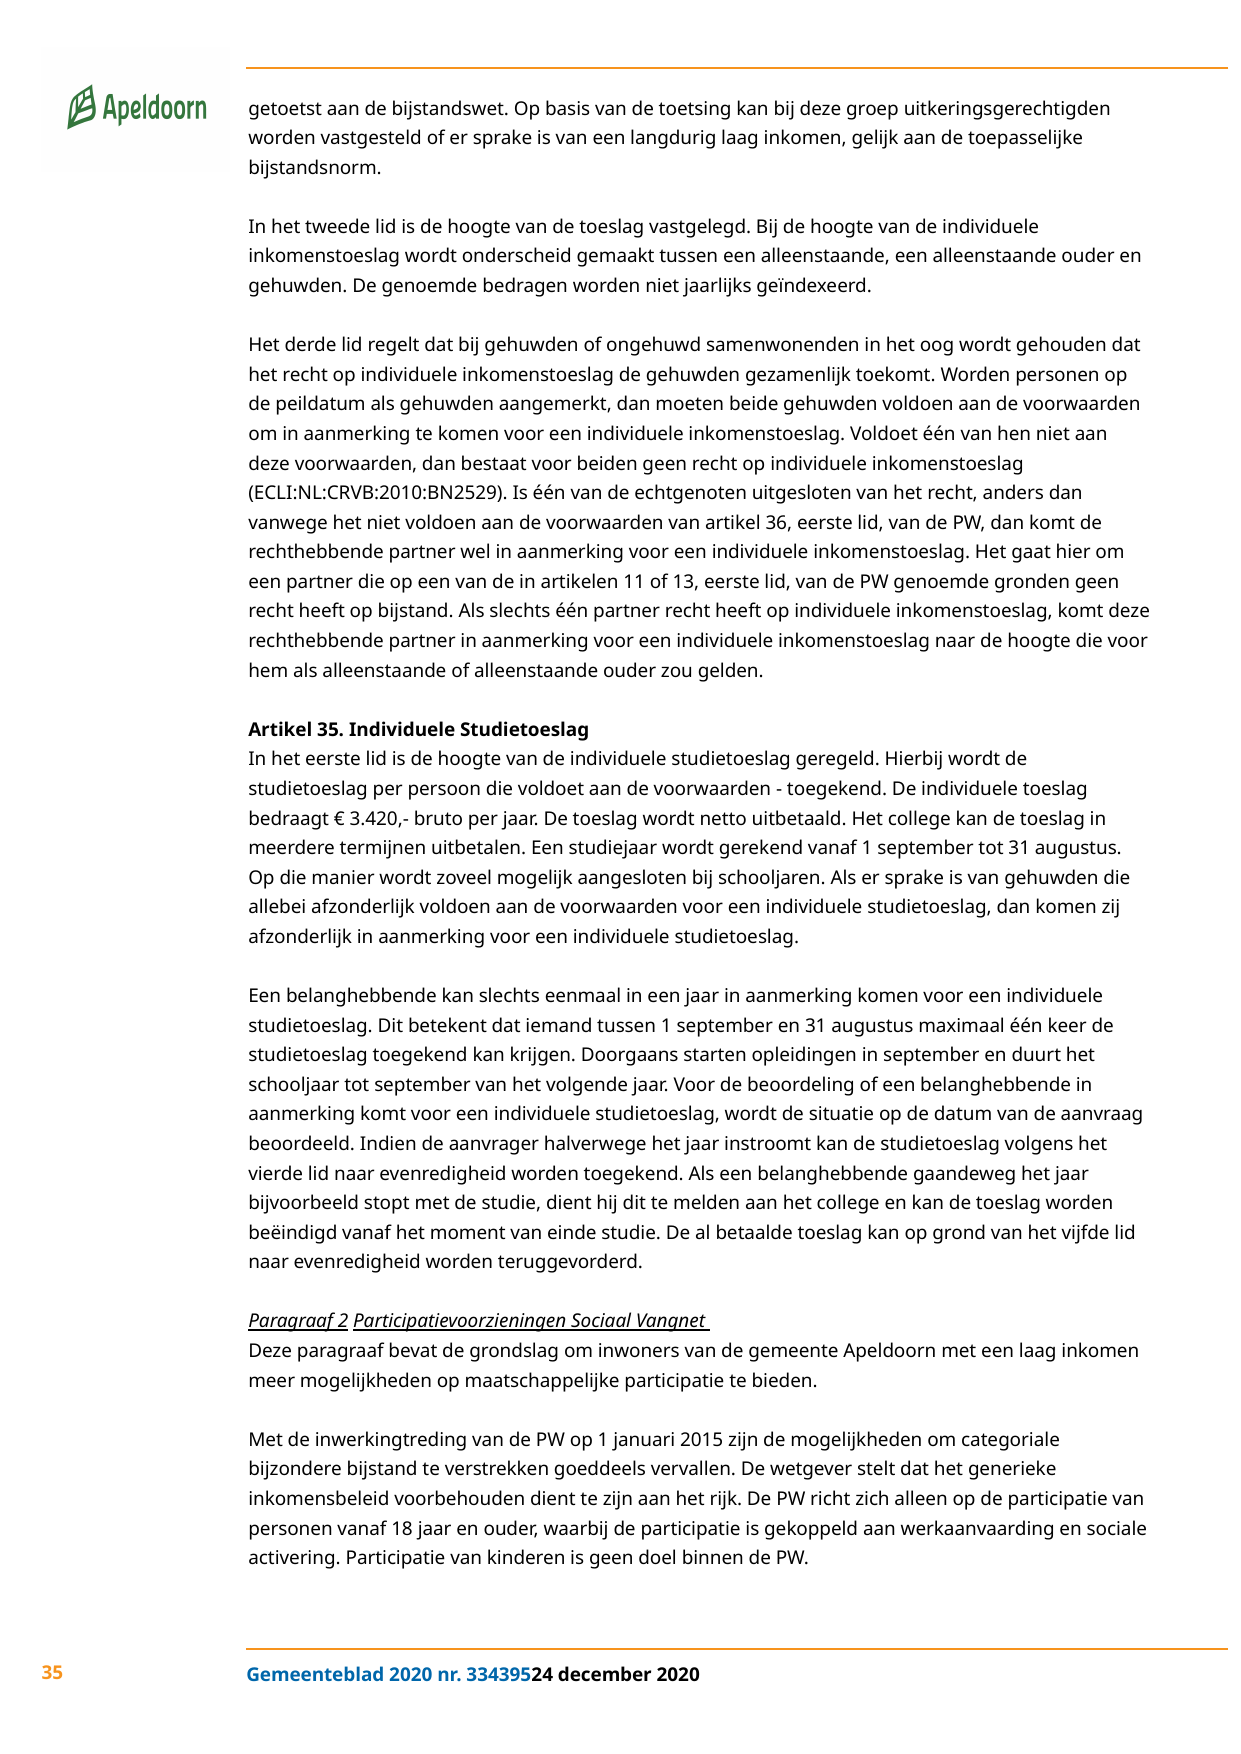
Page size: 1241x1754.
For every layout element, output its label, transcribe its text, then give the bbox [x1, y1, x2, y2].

text In het eerste lid is de hoogte van de individuele studietoeslag geregeld. Hierbij wordt de studietoeslag per persoon die voldoet aan de voorwaarden - toegekend. De individuele toeslag bedraagt € 3.420,- bruto per jaar. De toeslag wordt netto uitbetaald. Het college kan de toeslag in meerdere termijnen uitbetalen. Een studiejaar wordt gerekend vanaf 1 september tot 31 augustus. Op die manier wordt zoveel mogelijk aangesloten bij schooljaren. Als er sprake is van gehuwden die allebei afzonderlijk voldoen aan de voorwaarden voor een individuele studietoeslag, dan komen zij afzonderlijk in aanmerking voor een individuele studietoeslag. [248, 746, 1152, 949]
text Een belanghebbende kan slechts eenmaal in een jaar in aanmerking komen voor een individuele studietoeslag. Dit betekent dat iemand tussen 1 september en 31 augustus maximaal één keer de studietoeslag toegekend kan krijgen. Doorgaans starten opleidingen in september en duurt het schooljaar tot september van het volgende jaar. Voor de beoordeling of een belanghebbende in aanmerking komt voor een individuele studietoeslag, wordt de situatie op de datum van de aanvraag beoordeeld. Indien de aanvrager halverwege het jaar instroomt kan de studietoeslag volgens het vierde lid naar evenredigheid worden toegekend. Als een belanghebbende gaandeweg het jaar bijvoorbeeld stopt met de studie, dient hij dit te melden aan het college en kan de toeslag worden beëindigd vanaf het moment van einde studie. De al betaalde toeslag kan op grond van het vijfde lid naar evenredigheid worden teruggevorderd. [248, 982, 1152, 1274]
text Artikel 35. Individuele Studietoeslag [248, 716, 1152, 742]
picture [41, 47, 231, 172]
text In het tweede lid is de hoogte van de toeslag vastgelegd. Bij de hoogte van de individuele inkomenstoeslag wordt onderscheid gemaakt tussen een alleenstaande, een alleenstaande ouder en gehuwden. De genoemde bedragen worden niet jaarlijks geïndexeerd. [248, 213, 1152, 298]
text Met de inwerkingtreding van de PW op 1 januari 2015 zijn de mogelijkheden om categoriale bijzondere bijstand te verstrekken goeddeels vervallen. De wetgever stelt dat het generieke inkomensbeleid voorbehouden dient te zijn aan het rijk. De PW richt zich alleen op de participatie van personen vanaf 18 jaar en ouder, waarbij de participatie is gekoppeld aan werkaanvaarding en sociale activering. Participatie van kinderen is geen doel binnen de PW. [248, 1426, 1152, 1570]
text Paragraaf 2 Participatievoorzieningen Sociaal Vangnet [248, 1308, 1152, 1333]
text getoetst aan de bijstandswet. Op basis van de toetsing kan bij deze groep uitkeringsgerechtigden worden vastgesteld of er sprake is van een langdurig laag inkomen, gelijk aan de toepasselijke bijstandsnorm. [248, 95, 1152, 180]
text Deze paragraaf bevat de grondslag om inwoners van de gemeente Apeldoorn met een laag inkomen meer mogelijkheden op maatschappelijke participatie te bieden. [248, 1337, 1152, 1393]
text Het derde lid regelt dat bij gehuwden of ongehuwd samenwonenden in het oog wordt gehouden dat het recht op individuele inkomenstoeslag de gehuwden gezamenlijk toekomt. Worden personen op de peildatum als gehuwden aangemerkt, dan moeten beide gehuwden voldoen aan de voorwaarden om in aanmerking te komen voor een individuele inkomenstoeslag. Voldoet één van hen niet aan deze voorwaarden, dan bestaat voor beiden geen recht op individuele inkomenstoeslag (ECLI:NL:CRVB:2010:BN2529). Is één van de echtgenoten uitgesloten van het recht, anders dan vanwege het niet voldoen aan de voorwaarden van artikel 36, eerste lid, van de PW, dan komt de rechthebbende partner wel in aanmerking voor een individuele inkomenstoeslag. Het gaat hier om een partner die op een van de in artikelen 11 of 13, eerste lid, van de PW genoemde gronden geen recht heeft op bijstand. Als slechts één partner recht heeft op individuele inkomenstoeslag, komt deze rechthebbende partner in aanmerking voor een individuele inkomenstoeslag naar de hoogte die voor hem als alleenstaande of alleenstaande ouder zou gelden. [248, 331, 1152, 683]
